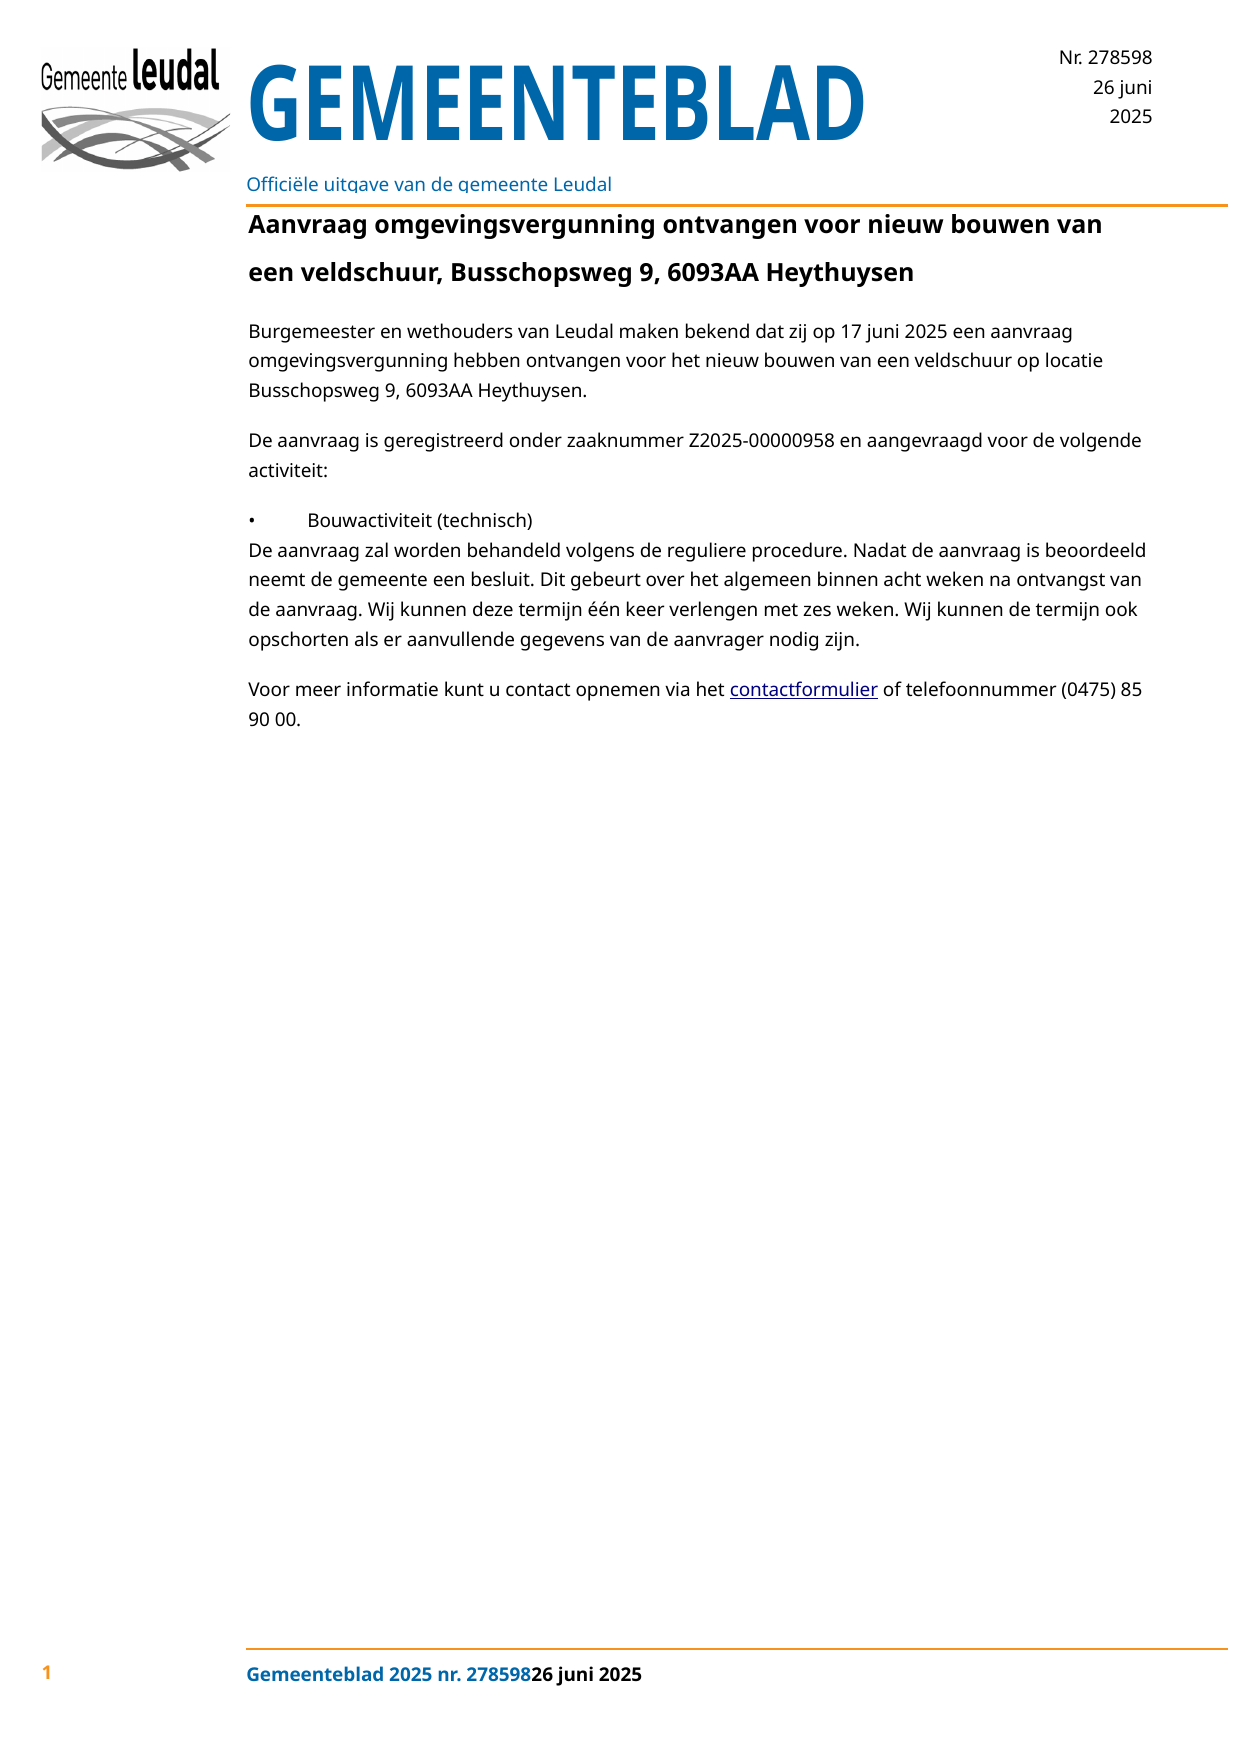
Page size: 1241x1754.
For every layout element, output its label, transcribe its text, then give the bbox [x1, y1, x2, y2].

text Aanvraag omgevingsvergunning ontvangen voor nieuw bouwen van een veldschuur, Busschopsweg 9, 6093AA Heythuysen [248, 207, 1152, 288]
text De aanvraag is geregistreerd onder zaaknummer Z2025-00000958 en aangevraagd voor de volgende activiteit: [248, 427, 1152, 483]
list Bouwactiviteit (technisch) [248, 507, 1152, 533]
text Voor meer informatie kunt u contact opnemen via het contactformulier of telefoonnummer (0475) 85 90 00. [248, 676, 1152, 732]
picture [41, 47, 231, 172]
text Burgemeester en wethouders van Leudal maken bekend dat zij op 17 juni 2025 een aanvraag omgevingsvergunning hebben ontvangen voor het nieuw bouwen van een veldschuur op locatie Busschopsweg 9, 6093AA Heythuysen. [248, 318, 1152, 403]
text De aanvraag zal worden behandeld volgens de reguliere procedure. Nadat de aanvraag is beoordeeld neemt de gemeente een besluit. Dit gebeurt over het algemeen binnen acht weken na ontvangst van de aanvraag. Wij kunnen deze termijn één keer verlengen met zes weken. Wij kunnen de termijn ook opschorten als er aanvullende gegevens van de aanvrager nodig zijn. [248, 537, 1152, 652]
